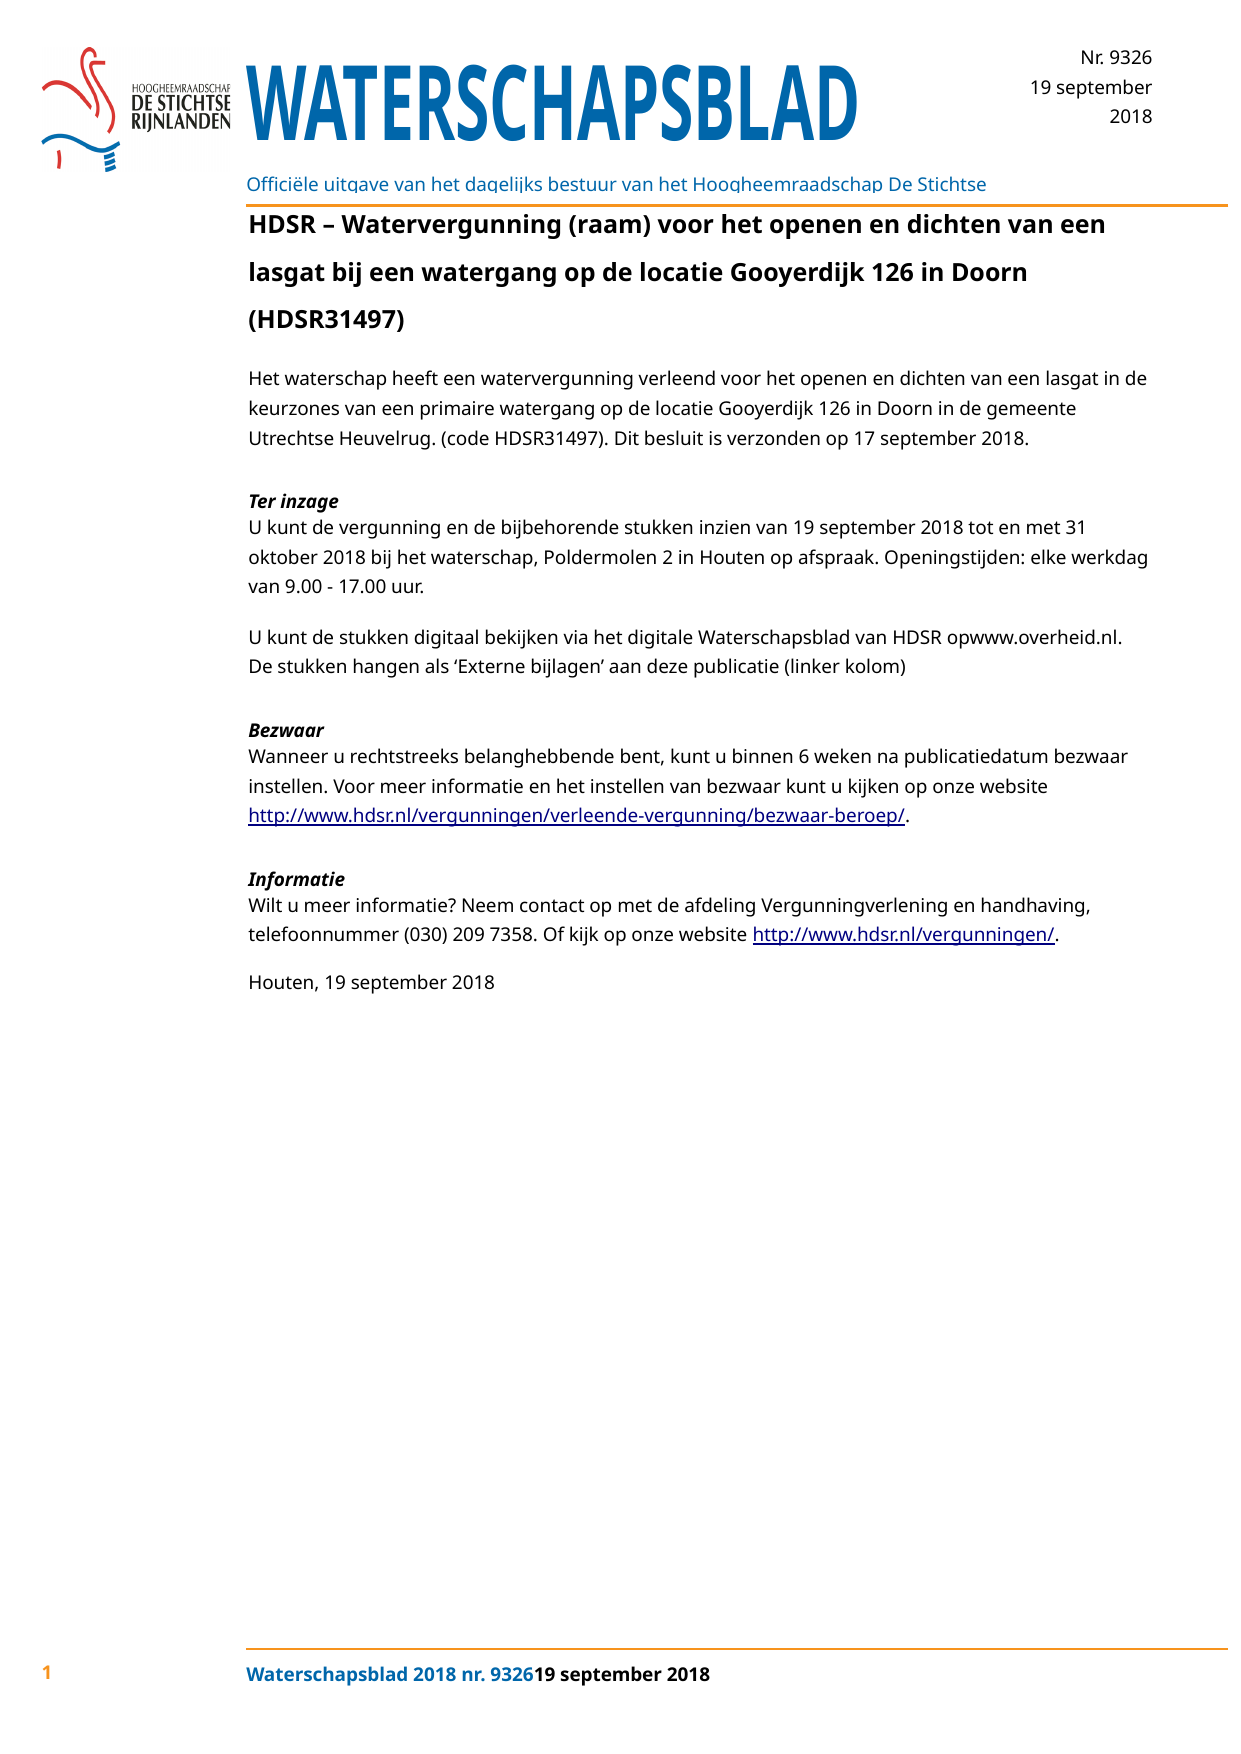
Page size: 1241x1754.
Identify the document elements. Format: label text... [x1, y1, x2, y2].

text Ter inzage [248, 489, 1152, 514]
text Wanneer u rechtstreeks belanghebbende bent, kunt u binnen 6 weken na publicatiedatum bezwaar instellen. Voor meer informatie en het instellen van bezwaar kunt u kijken op onze website http://www.hdsr.nl/vergunningen/verleende-vergunning/bezwaar-beroep/. [248, 743, 1152, 828]
text U kunt de stukken digitaal bekijken via het digitale Waterschapsblad van HDSR opwww.overheid.nl. De stukken hangen als ‘Externe bijlagen’ aan deze publicatie (linker kolom) [248, 624, 1152, 679]
text Bezwaar [248, 717, 1152, 743]
text HDSR – Watervergunning (raam) voor het openen en dichten van een lasgat bij een watergang op de locatie Gooyerdijk 126 in Doorn (HDSR31497) [248, 207, 1152, 336]
text U kunt de vergunning en de bijbehorende stukken inzien van 19 september 2018 tot en met 31 oktober 2018 bij het waterschap, Poldermolen 2 in Houten op afspraak. Openingstijden: elke werkdag van 9.00 - 17.00 uur. [248, 514, 1152, 599]
text Wilt u meer informatie? Neem contact op met de afdeling Vergunningverlening en handhaving, telefoonnummer (030) 209 7358. Of kijk op onze website http://www.hdsr.nl/vergunningen/. [248, 892, 1152, 947]
text Houten, 19 september 2018 [248, 969, 1152, 995]
text Het waterschap heeft een watervergunning verleend voor het openen en dichten van een lasgat in de keurzones van een primaire watergang op de locatie Gooyerdijk 126 in Doorn in de gemeente Utrechtse Heuvelrug. (code HDSR31497). Dit besluit is verzonden op 17 september 2018. [248, 366, 1152, 450]
text Informatie [248, 866, 1152, 892]
picture [41, 47, 231, 172]
